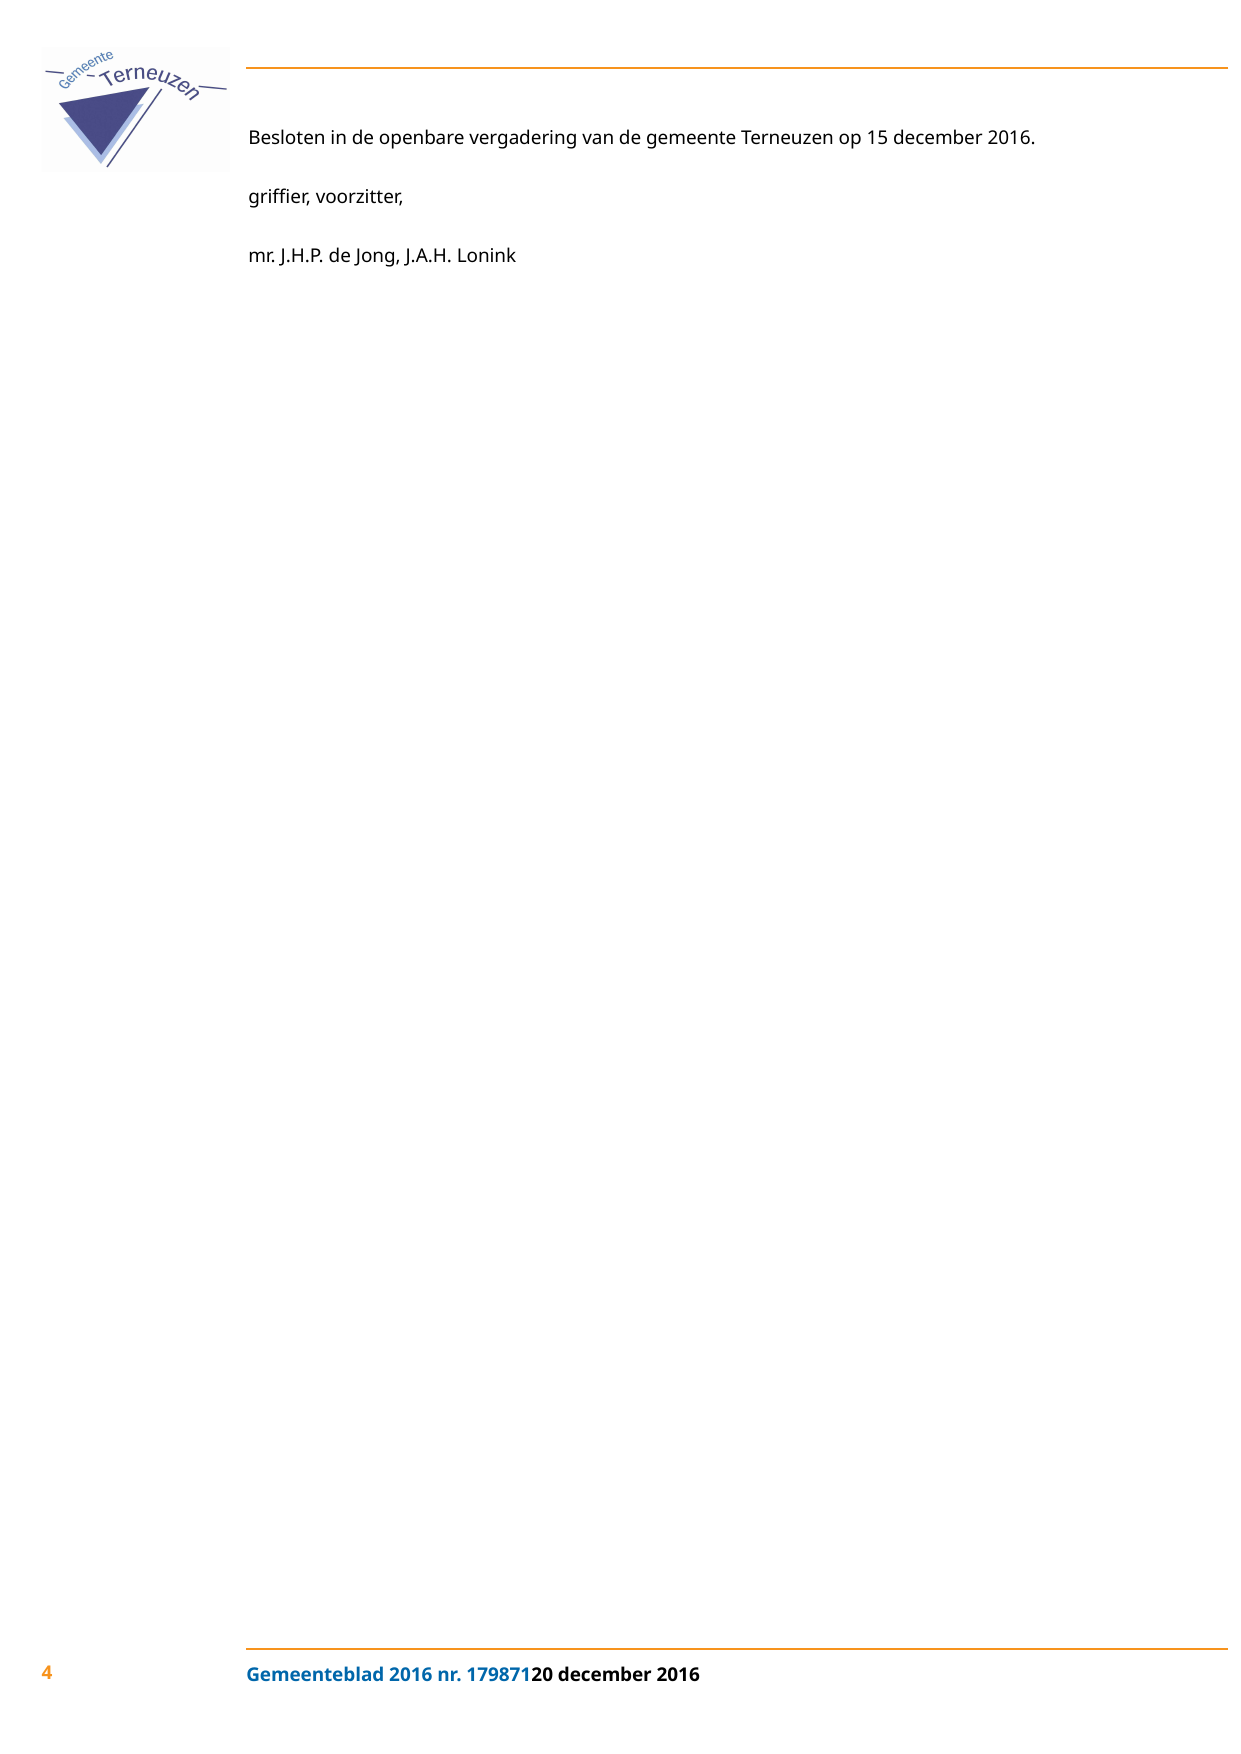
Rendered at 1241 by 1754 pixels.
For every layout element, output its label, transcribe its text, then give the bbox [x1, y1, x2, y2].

text mr. J.H.P. de Jong, J.A.H. Lonink [248, 243, 1152, 268]
text Besloten in de openbare vergadering van de gemeente Terneuzen op 15 december 2016. [248, 124, 1152, 150]
table_header [248, 302, 549, 328]
picture [41, 47, 231, 172]
text griffier, voorzitter, [248, 183, 1152, 209]
